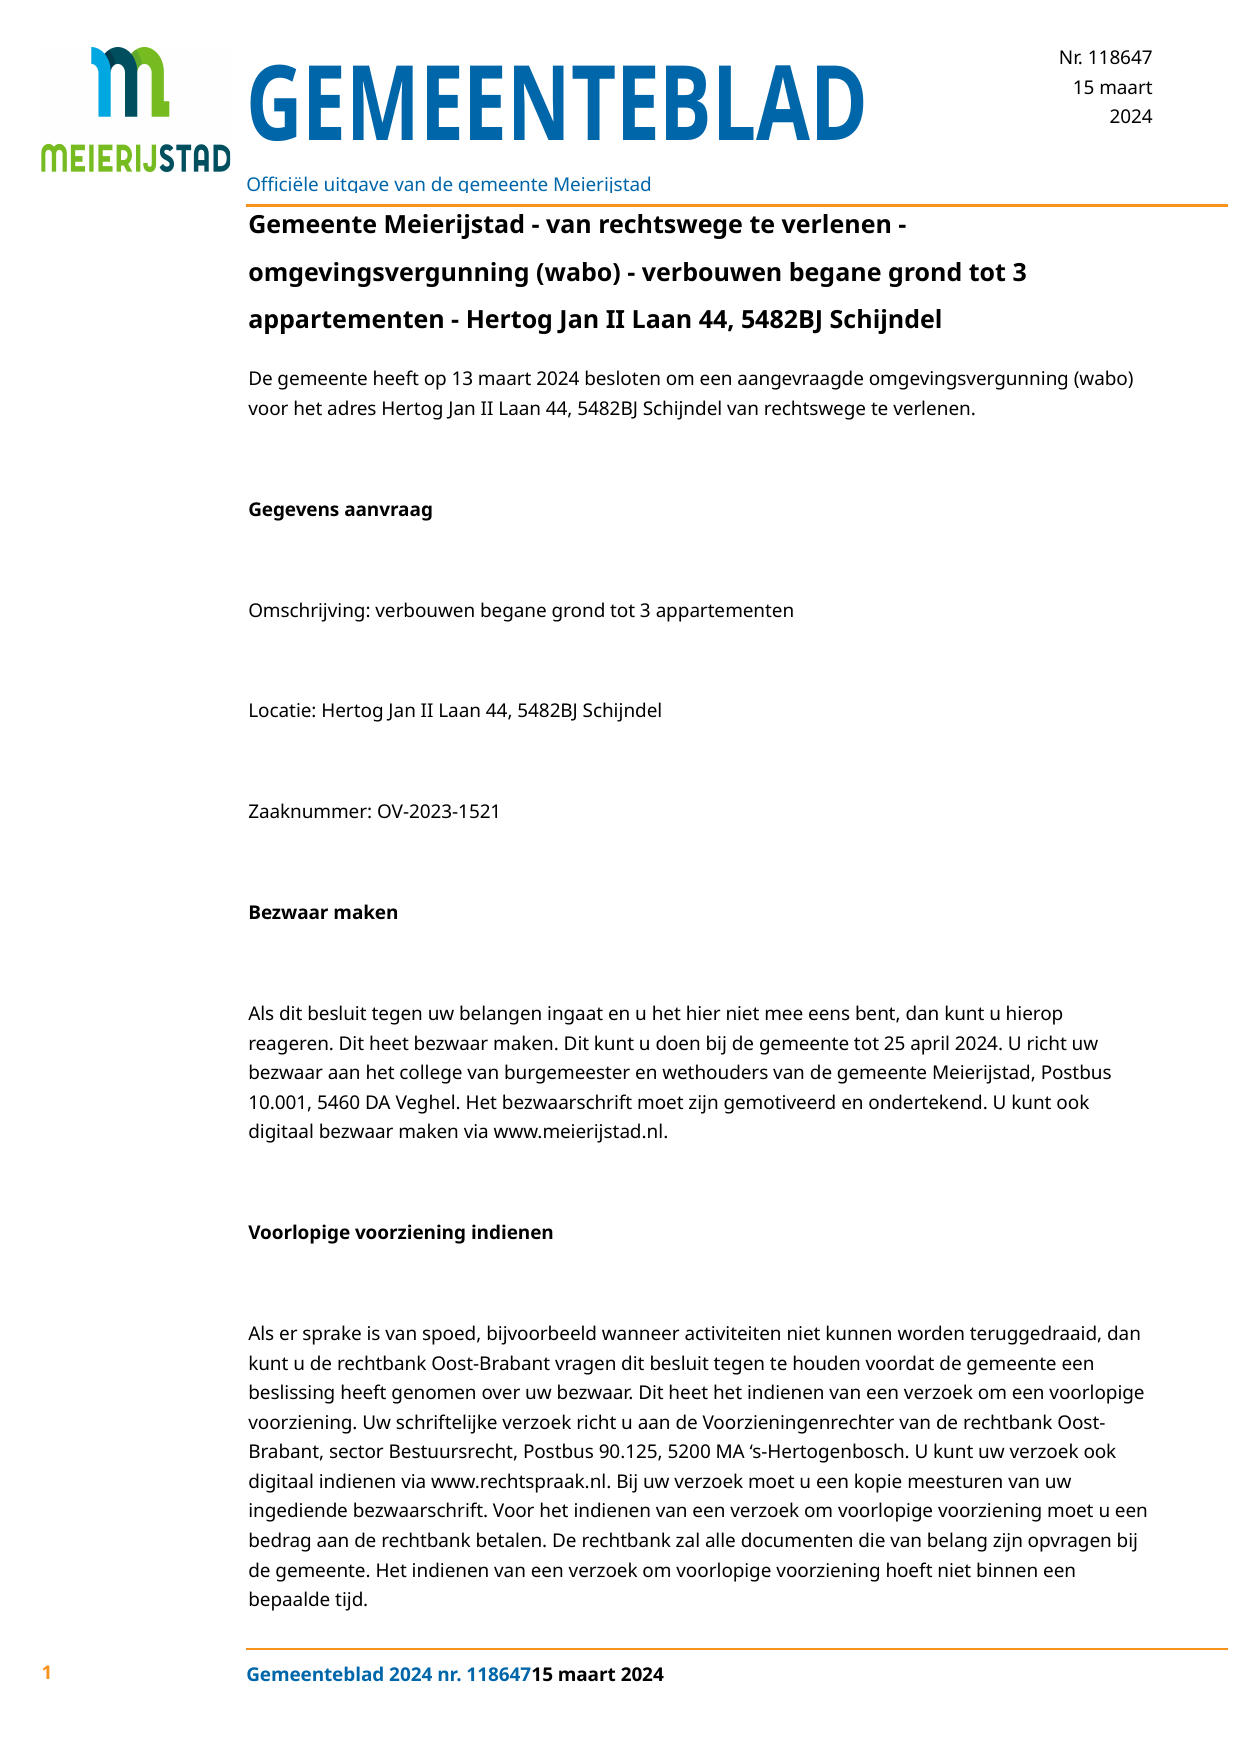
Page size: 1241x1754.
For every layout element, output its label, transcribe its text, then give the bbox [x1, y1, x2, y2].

text Als er sprake is van spoed, bijvoorbeeld wanneer activiteiten niet kunnen worden teruggedraaid, dan kunt u de rechtbank Oost-Brabant vragen dit besluit tegen te houden voordat de gemeente een beslissing heeft genomen over uw bezwaar. Dit heet het indienen van een verzoek om een voorlopige voorziening. Uw schriftelijke verzoek richt u aan de Voorzieningenrechter van de rechtbank Oost-Brabant, sector Bestuursrecht, Postbus 90.125, 5200 MA ‘s-Hertogenbosch. U kunt uw verzoek ook digitaal indienen via www.rechtspraak.nl. Bij uw verzoek moet u een kopie meesturen van uw ingediende bezwaarschrift. Voor het indienen van een verzoek om voorlopige voorziening moet u een bedrag aan de rechtbank betalen. De rechtbank zal alle documenten die van belang zijn opvragen bij de gemeente. Het indienen van een verzoek om voorlopige voorziening hoeft niet binnen een bepaalde tijd. [248, 1320, 1152, 1612]
text Omschrijving: verbouwen begane grond tot 3 appartementen [248, 597, 1152, 622]
text De gemeente heeft op 13 maart 2024 besloten om een aangevraagde omgevingsvergunning (wabo) voor het adres Hertog Jan II Laan 44, 5482BJ Schijndel van rechtswege te verlenen. [248, 366, 1152, 421]
text Locatie: Hertog Jan II Laan 44, 5482BJ Schijndel [248, 698, 1152, 723]
picture [41, 47, 231, 172]
text Zaaknummer: OV-2023-1521 [248, 798, 1152, 824]
text Als dit besluit tegen uw belangen ingaat en u het hier niet mee eens bent, dan kunt u hierop reageren. Dit heet bezwaar maken. Dit kunt u doen bij de gemeente tot 25 april 2024. U richt uw bezwaar aan het college van burgemeester en wethouders van de gemeente Meierijstad, Postbus 10.001, 5460 DA Veghel. Het bezwaarschrift moet zijn gemotiveerd en ondertekend. U kunt ook digitaal bezwaar maken via www.meierijstad.nl. [248, 1000, 1152, 1144]
text Bezwaar maken [248, 899, 1152, 925]
text Voorlopige voorziening indienen [248, 1219, 1152, 1245]
text Gegevens aanvraag [248, 496, 1152, 522]
text Gemeente Meierijstad - van rechtswege te verlenen - omgevingsvergunning (wabo) - verbouwen begane grond tot 3 appartementen - Hertog Jan II Laan 44, 5482BJ Schijndel [248, 207, 1152, 336]
